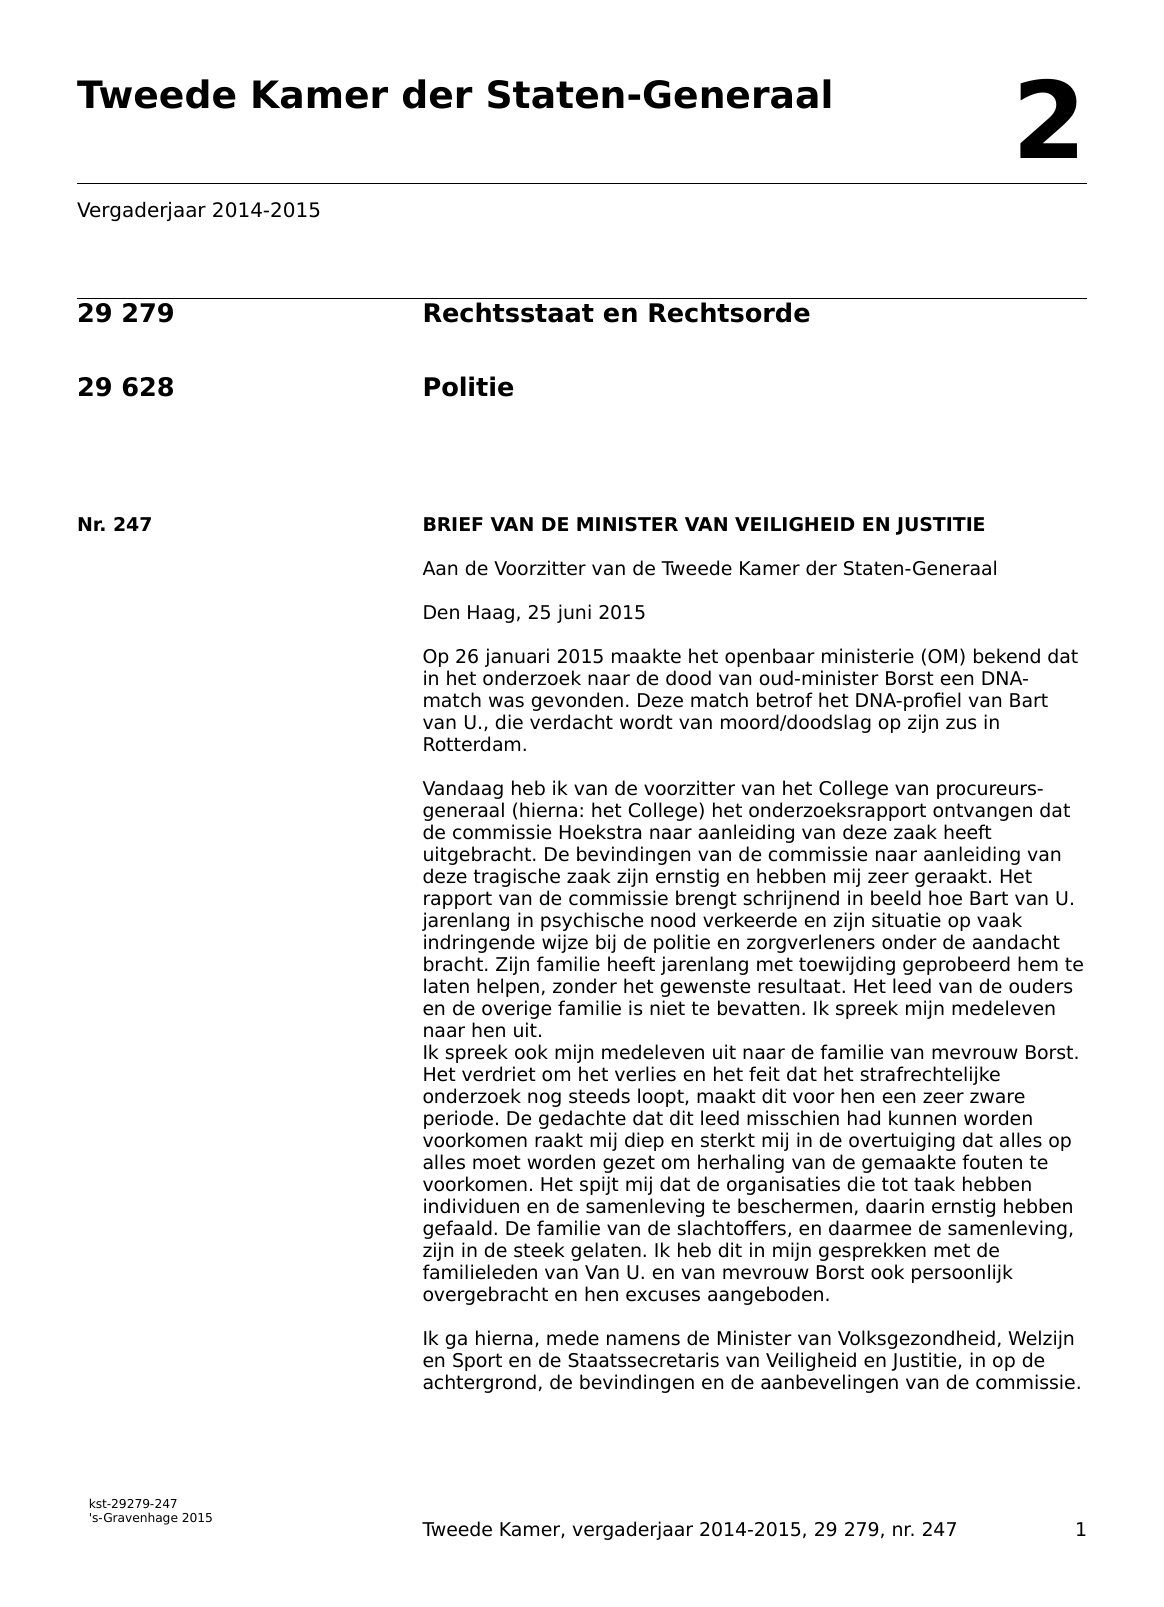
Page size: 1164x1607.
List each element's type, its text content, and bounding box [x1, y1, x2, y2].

subtitle 29 279 Rechtsstaat en Rechtsorde [77, 299, 1087, 329]
text Op 26 januari 2015 maakte het openbaar ministerie (OM) bekend dat in het onderzoek naar de dood van oud-minister Borst een DNA-match was gevonden. Deze match betrof het DNA-profiel van Bart van U., die verdacht wordt van moord/doodslag op zijn zus in Rotterdam. [422, 646, 1087, 756]
subtitle Nr. 247 BRIEF VAN DE MINISTER VAN VEILIGHEID EN JUSTITIE [77, 514, 1087, 536]
text Ik spreek ook mijn medeleven uit naar de familie van mevrouw Borst. Het verdriet om het verlies en het feit dat het strafrechtelijke onderzoek nog steeds loopt, maakt dit voor hen een zeer zware periode. De gedachte dat dit leed misschien had kunnen worden voorkomen raakt mij diep en sterkt mij in de overtuiging dat alles op alles moet worden gezet om herhaling van de gemaakte fouten te voorkomen. Het spijt mij dat de organisaties die tot taak hebben individuen en de samenleving te beschermen, daarin ernstig hebben gefaald. De familie van de slachtoffers, en daarmee de samenleving, zijn in de steek gelaten. Ik heb dit in mijn gesprekken met de familieleden van Van U. en van mevrouw Borst ook persoonlijk overgebracht en hen excuses aangeboden. [422, 1042, 1087, 1306]
table_cell Vergaderjaar 2014-2015 [77, 184, 1087, 298]
text 's-Gravenhage 2015 [88, 1511, 323, 1525]
text Ik ga hierna, mede namens de Minister van Volksgezondheid, Welzijn en Sport en de Staatssecretaris van Veiligheid en Justitie, in op de achtergrond, de bevindingen en de aanbevelingen van de commissie. [422, 1328, 1087, 1394]
table_header 2 [886, 59, 1087, 183]
text Aan de Voorzitter van de Tweede Kamer der Staten-Generaal [422, 558, 1087, 580]
text Den Haag, 25 juni 2015 [422, 602, 1087, 624]
text kst-29279-247 [88, 1497, 323, 1511]
text Vandaag heb ik van de voorzitter van het College van procureurs-generaal (hierna: het College) het onderzoeksrapport ontvangen dat de commissie Hoekstra naar aanleiding van deze zaak heeft uitgebracht. De bevindingen van de commissie naar aanleiding van deze tragische zaak zijn ernstig en hebben mij zeer geraakt. Het rapport van de commissie brengt schrijnend in beeld hoe Bart van U. jarenlang in psychische nood verkeerde en zijn situatie op vaak indringende wijze bij de politie en zorgverleners onder de aandacht bracht. Zijn familie heeft jarenlang met toewijding geprobeerd hem te laten helpen, zonder het gewenste resultaat. Het leed van de ouders en de overige familie is niet te bevatten. Ik spreek mijn medeleven naar hen uit. [422, 778, 1087, 1042]
table_header Tweede Kamer der Staten-Generaal [77, 59, 886, 183]
subtitle 29 628 Politie [77, 373, 1087, 403]
